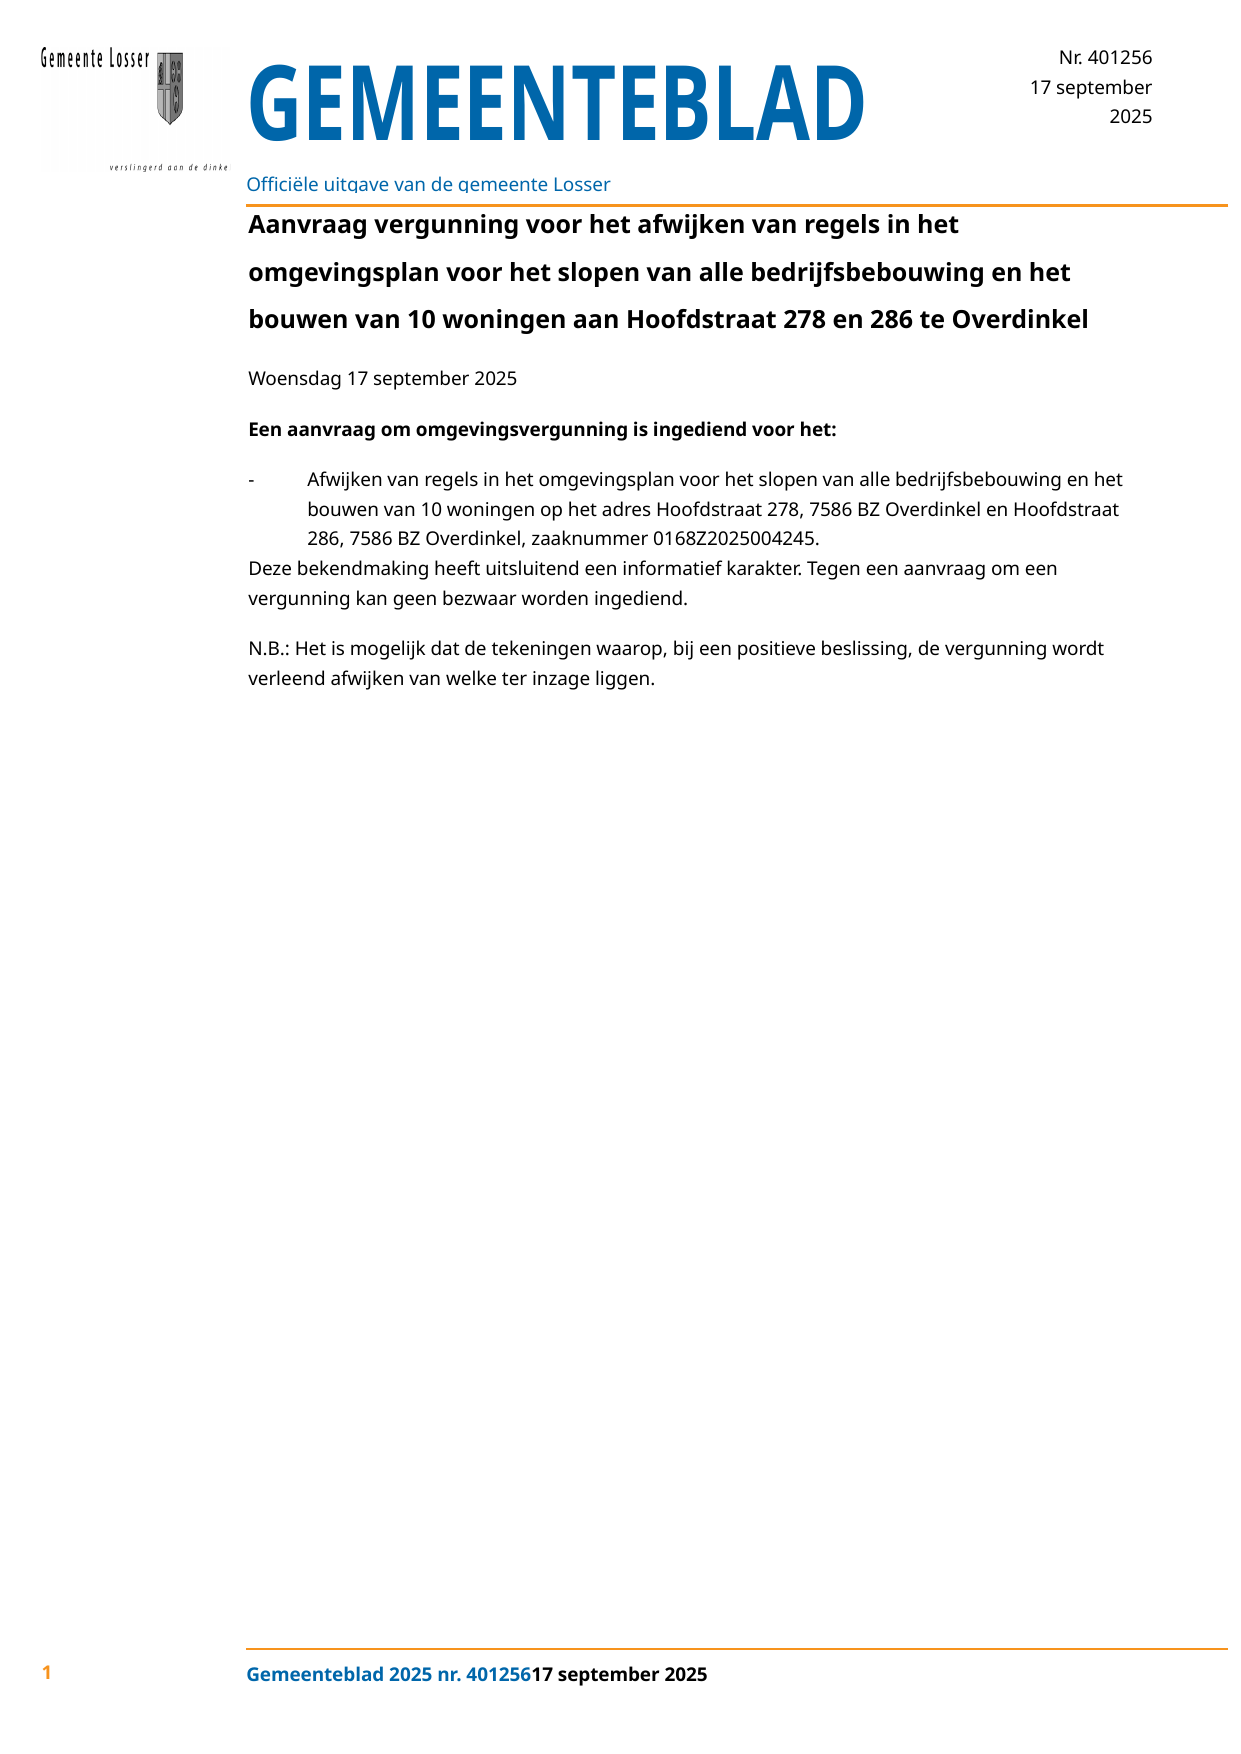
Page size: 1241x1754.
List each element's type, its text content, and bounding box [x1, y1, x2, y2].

text Een aanvraag om omgevingsvergunning is ingediend voor het: [248, 416, 1152, 442]
text N.B.: Het is mogelijk dat de tekeningen waarop, bij een positieve beslissing, de vergunning wordt verleend afwijken van welke ter inzage liggen. [248, 635, 1152, 690]
picture [41, 47, 231, 172]
text Deze bekendmaking heeft uitsluitend een informatief karakter. Tegen een aanvraag om een vergunning kan geen bezwaar worden ingediend. [248, 555, 1152, 610]
text Woensdag 17 september 2025 [248, 366, 1152, 391]
list Afwijken van regels in het omgevingsplan voor het slopen van alle bedrijfsbebouwing en het bouwen van 10 woningen op het adres Hoofdstraat 278, 7586 BZ Overdinkel en Hoofdstraat 286, 7586 BZ Overdinkel, zaaknummer 0168Z2025004245. [248, 466, 1152, 551]
text Aanvraag vergunning voor het afwijken van regels in het omgevingsplan voor het slopen van alle bedrijfsbebouwing en het bouwen van 10 woningen aan Hoofdstraat 278 en 286 te Overdinkel [248, 207, 1152, 336]
